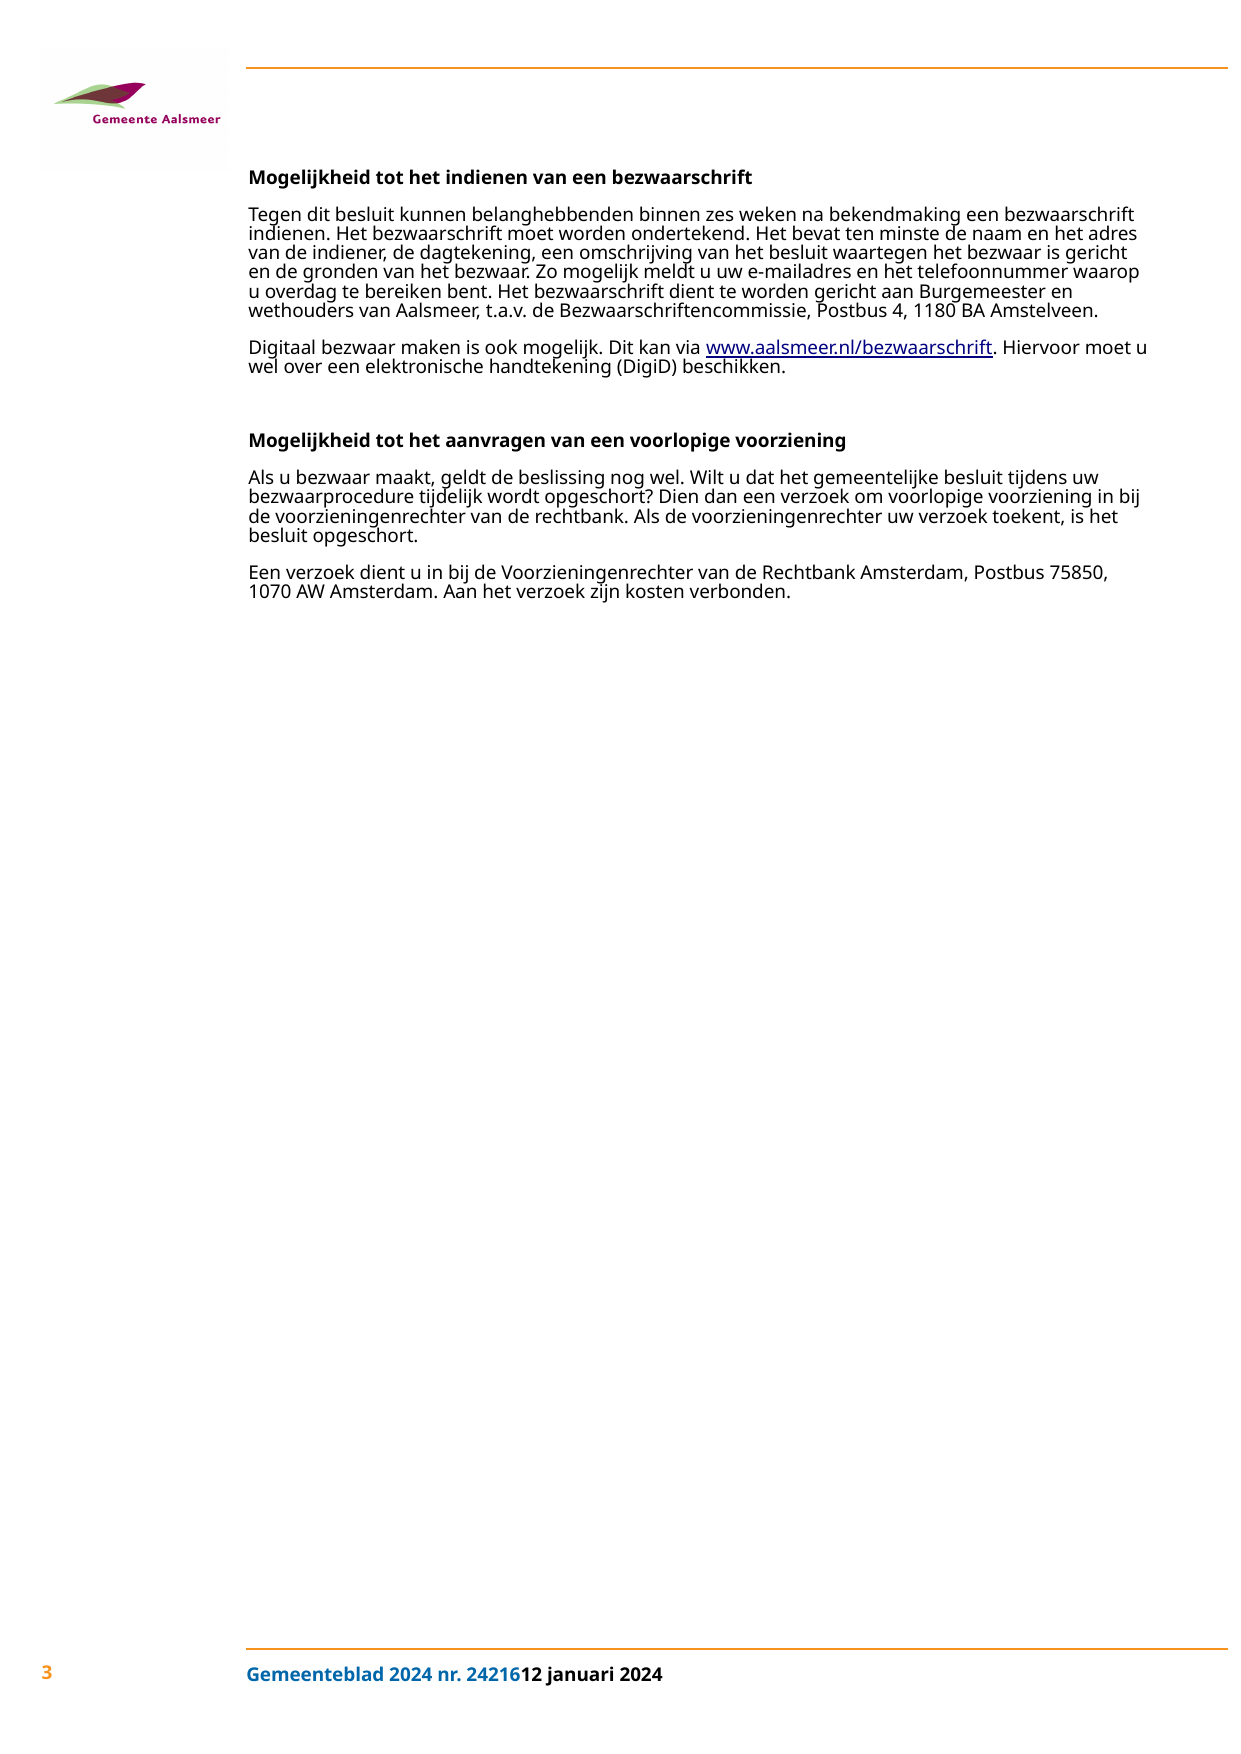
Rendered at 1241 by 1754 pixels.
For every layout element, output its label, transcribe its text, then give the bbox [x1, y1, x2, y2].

text Als u bezwaar maakt, geldt de beslissing nog wel. Wilt u dat het gemeentelijke besluit tijdens uw bezwaarprocedure tijdelijk wordt opgeschort? Dien dan een verzoek om voorlopige voorziening in bij de voorzieningenrechter van de rechtbank. Als de voorzieningenrechter uw verzoek toekent, is het besluit opgeschort. [248, 469, 1152, 546]
text Tegen dit besluit kunnen belanghebbenden binnen zes weken na bekendmaking een bezwaarschrift indienen. Het bezwaarschrift moet worden ondertekend. Het bevat ten minste de naam en het adres van de indiener, de dagtekening, een omschrijving van het besluit waartegen het bezwaar is gericht en de gronden van het bezwaar. Zo mogelijk meldt u uw e-mailadres en het telefoonnummer waarop u overdag te bereiken bent. Het bezwaarschrift dient te worden gericht aan Burgemeester en wethouders van Aalsmeer, t.a.v. de Bezwaarschriftencommissie, Postbus 4, 1180 BA Amstelveen. [248, 206, 1152, 321]
picture [41, 47, 231, 172]
text Mogelijkheid tot het aanvragen van een voorlopige voorziening [248, 432, 1152, 452]
text Mogelijkheid tot het indienen van een bezwaarschrift [248, 169, 1152, 188]
text Digitaal bezwaar maken is ook mogelijk. Dit kan via www.aalsmeer.nl/bezwaarschrift. Hiervoor moet u wel over een elektronische handtekening (DigiD) beschikken. [248, 339, 1152, 378]
text Een verzoek dient u in bij de Voorzieningenrechter van de Rechtbank Amsterdam, Postbus 75850, 1070 AW Amsterdam. Aan het verzoek zijn kosten verbonden. [248, 564, 1152, 603]
